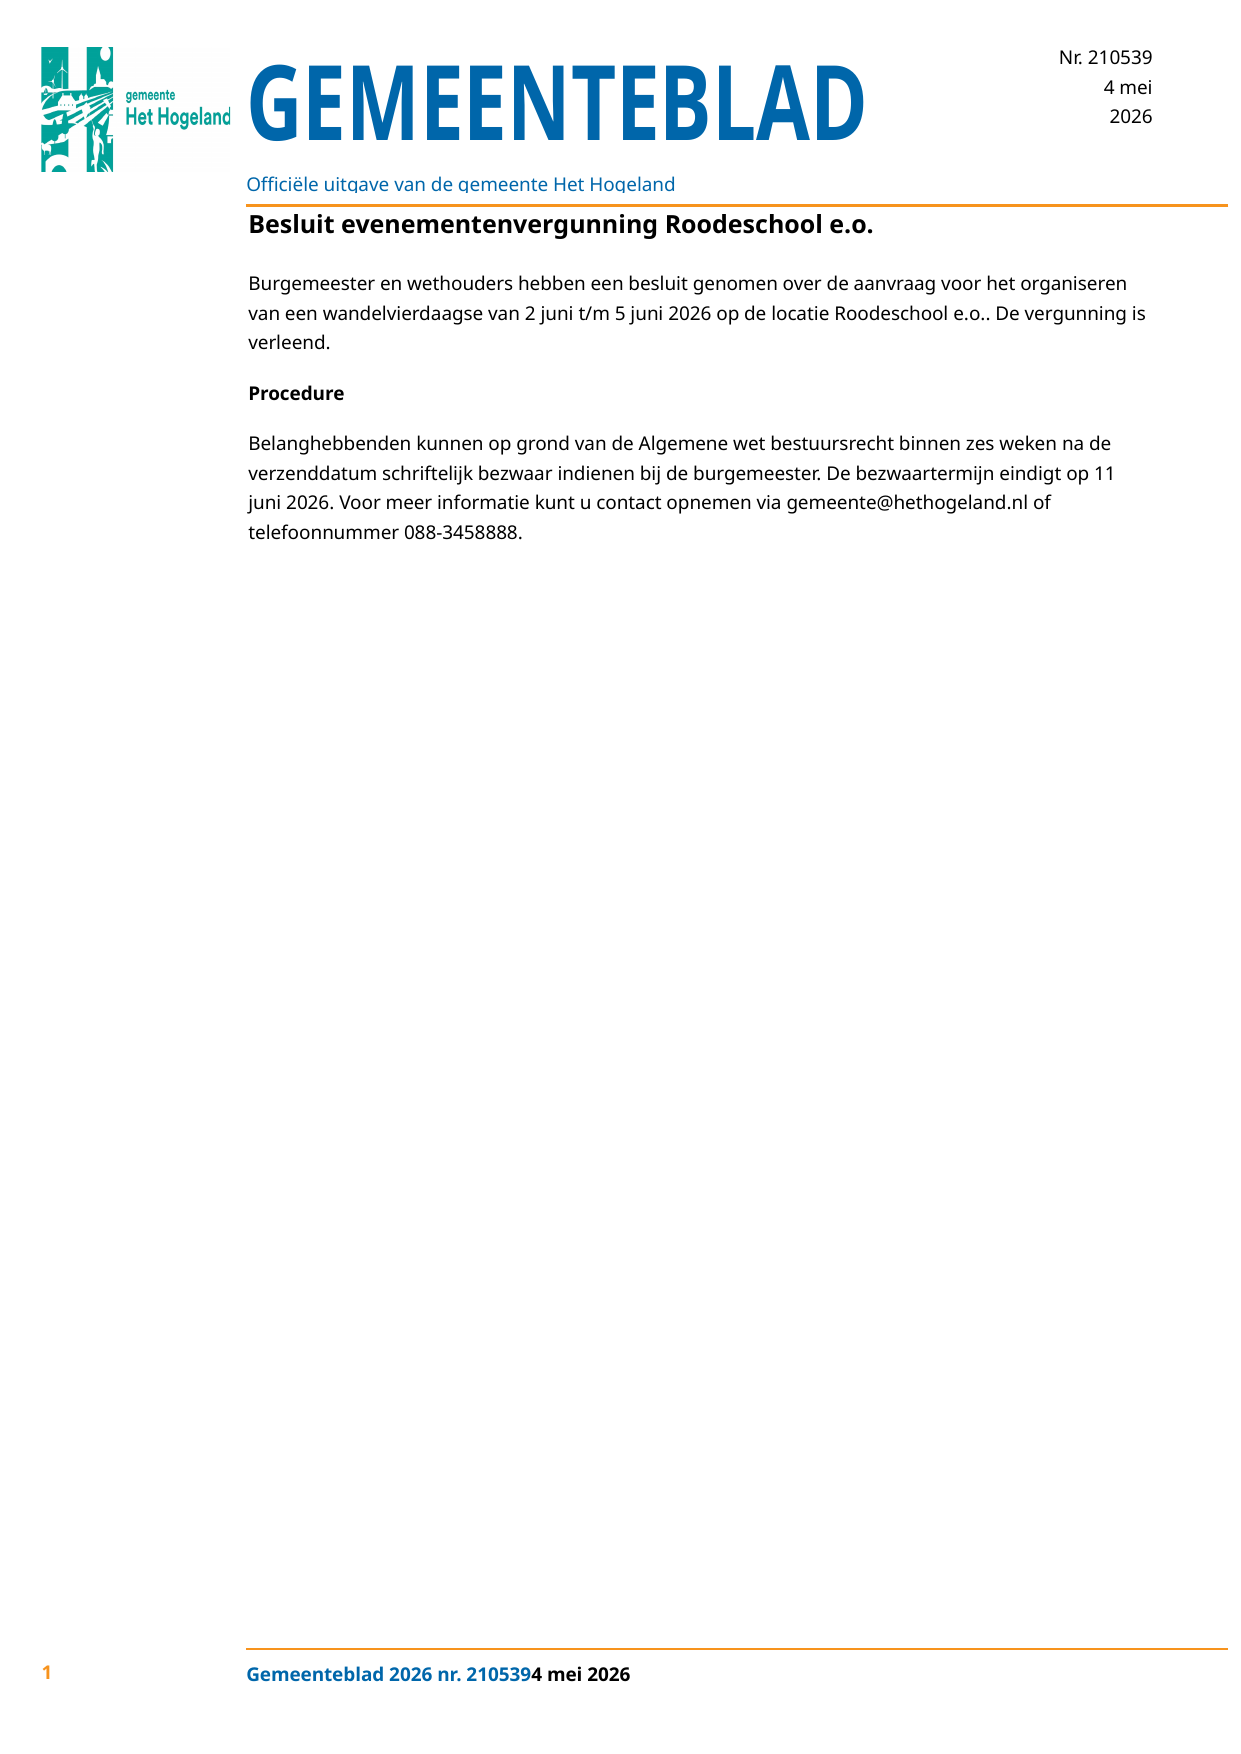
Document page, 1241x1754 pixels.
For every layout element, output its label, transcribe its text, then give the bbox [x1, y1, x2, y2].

text Burgemeester en wethouders hebben een besluit genomen over de aanvraag voor het organiseren van een wandelvierdaagse van 2 juni t/m 5 juni 2026 op de locatie Roodeschool e.o.. De vergunning is verleend. [248, 270, 1152, 355]
text Procedure [248, 380, 1152, 406]
picture [41, 47, 231, 172]
text Besluit evenementenvergunning Roodeschool e.o. [248, 207, 1152, 241]
text Belanghebbenden kunnen op grond van de Algemene wet bestuursrecht binnen zes weken na de verzenddatum schriftelijk bezwaar indienen bij de burgemeester. De bezwaartermijn eindigt op 11 juni 2026. Voor meer informatie kunt u contact opnemen via gemeente@hethogeland.nl of telefoonnummer 088-3458888. [248, 430, 1152, 545]
